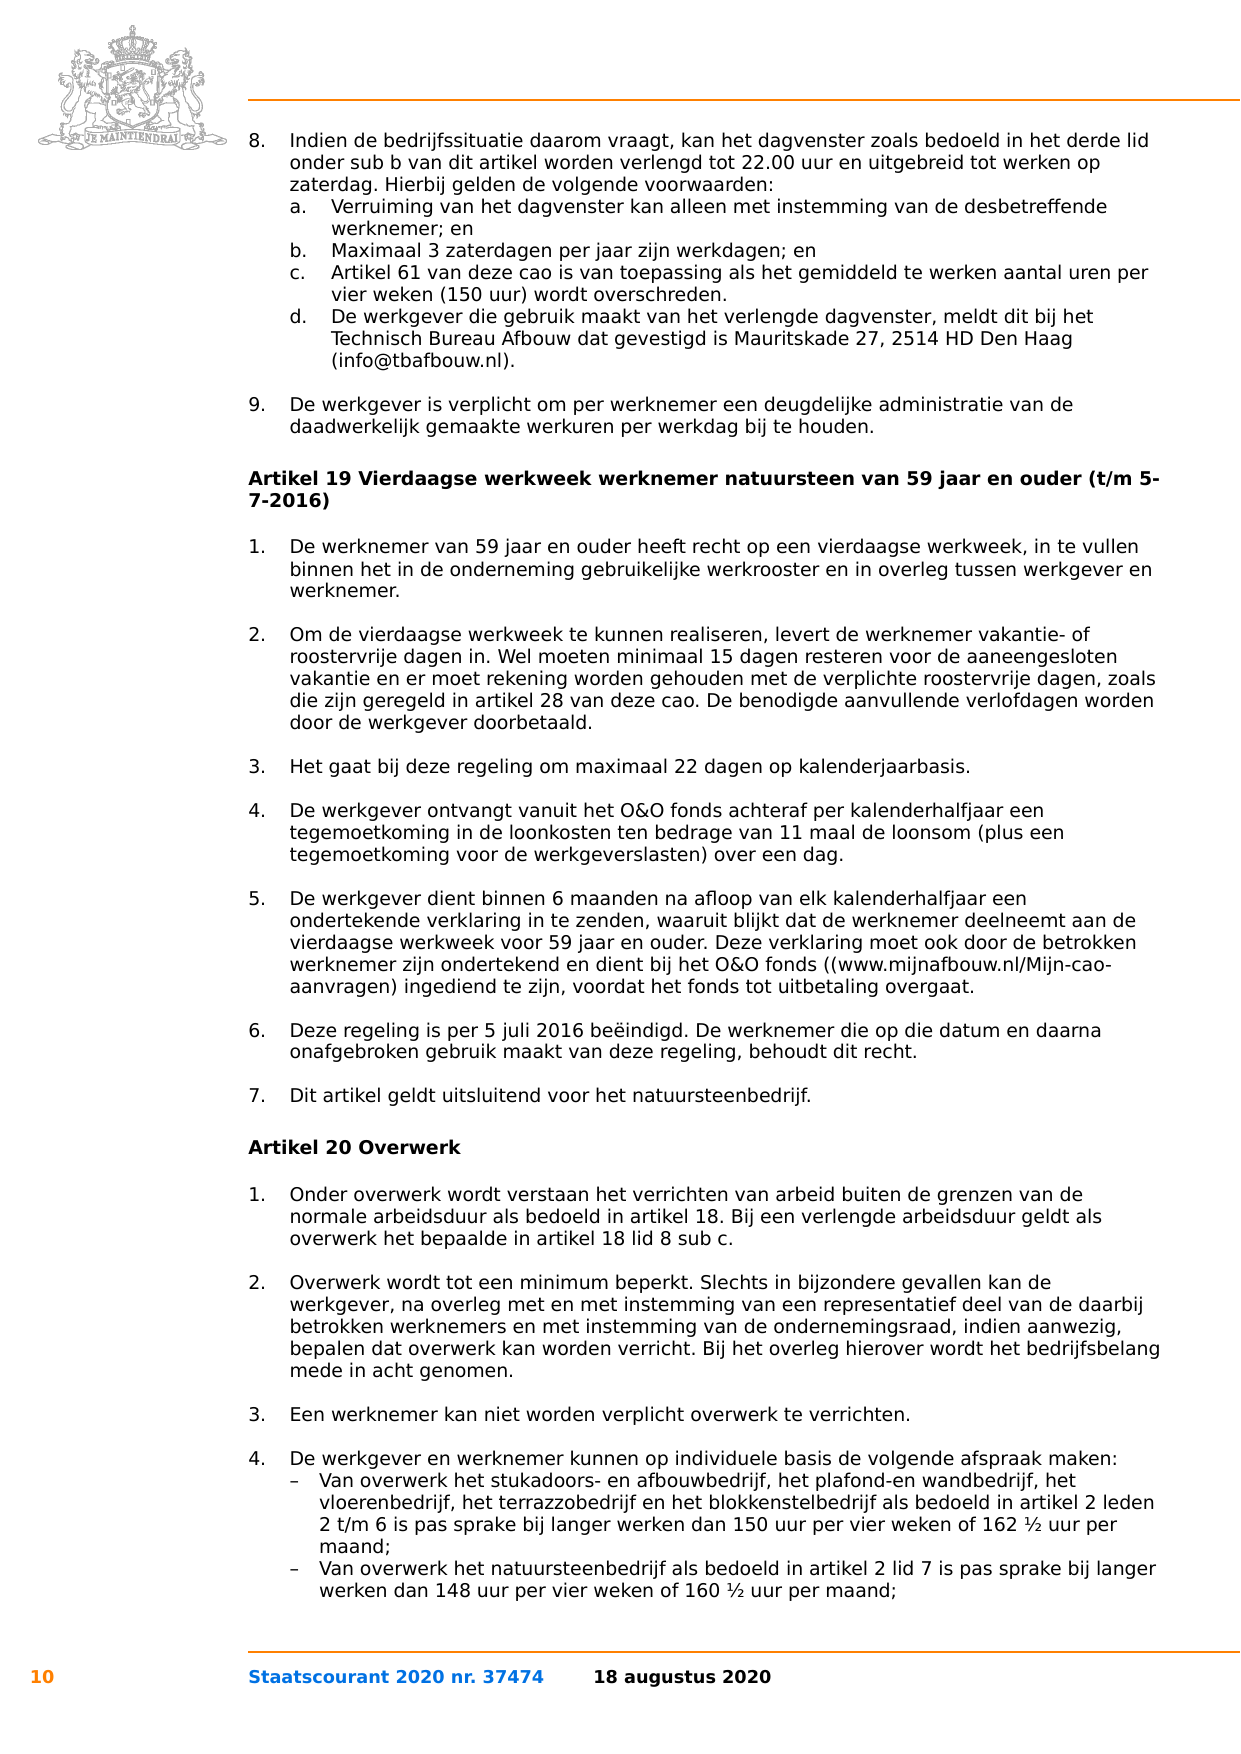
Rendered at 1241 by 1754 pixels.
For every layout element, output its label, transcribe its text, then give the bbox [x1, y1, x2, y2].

text 6. Deze regeling is per 5 juli 2016 beëindigd. De werknemer die op die datum en daarna onafgebroken gebruik maakt van deze regeling, behoudt dit recht. [248, 1019, 1163, 1063]
text 3. Een werknemer kan niet worden verplicht overwerk te verrichten. [248, 1404, 1163, 1426]
text 7. Dit artikel geldt uitsluitend voor het natuursteenbedrijf. [248, 1085, 1163, 1107]
text 9. De werkgever is verplicht om per werknemer een deugdelijke administratie van de daadwerkelijk gemaakte werkuren per werkdag bij te houden. [248, 393, 1163, 437]
text 3. Het gaat bij deze regeling om maximaal 22 dagen op kalenderjaarbasis. [248, 756, 1163, 778]
text 4. De werkgever ontvangt vanuit het O&O fonds achteraf per kalenderhalfjaar een tegemoetkoming in de loonkosten ten bedrage van 11 maal de loonsom (plus een tegemoetkoming voor de werkgeverslasten) over een dag. [248, 800, 1163, 866]
text d. De werkgever die gebruik maakt van het verlengde dagvenster, meldt dit bij het Technisch Bureau Afbouw dat gevestigd is Mauritskade 27, 2514 HD Den Haag (info@tbafbouw.nl). [289, 306, 1163, 372]
text c. Artikel 61 van deze cao is van toepassing als het gemiddeld te werken aantal uren per vier weken (150 uur) wordt overschreden. [289, 262, 1163, 306]
text 1. Onder overwerk wordt verstaan het verrichten van arbeid buiten de grenzen van de normale arbeidsduur als bedoeld in artikel 18. Bij een verlengde arbeidsduur geldt als overwerk het bepaalde in artikel 18 lid 8 sub c. [248, 1184, 1163, 1250]
text 1. De werknemer van 59 jaar en ouder heeft recht op een vierdaagse werkweek, in te vullen binnen het in de onderneming gebruikelijke werkrooster en in overleg tussen werkgever en werknemer. [248, 536, 1163, 602]
text b. Maximaal 3 zaterdagen per jaar zijn werkdagen; en [289, 240, 1163, 262]
text 2. Om de vierdaagse werkweek te kunnen realiseren, levert de werknemer vakantie- of roostervrije dagen in. Wel moeten minimaal 15 dagen resteren voor de aaneengesloten vakantie en er moet rekening worden gehouden met de verplichte roostervrije dagen, zoals die zijn geregeld in artikel 28 van deze cao. De benodigde aanvullende verlofdagen worden door de werkgever doorbetaald. [248, 624, 1163, 734]
text 8. Indien de bedrijfssituatie daarom vraagt, kan het dagvenster zoals bedoeld in het derde lid onder sub b van dit artikel worden verlengd tot 22.00 uur en uitgebreid tot werken op zaterdag. Hierbij gelden de volgende voorwaarden: [248, 130, 1163, 196]
text 5. De werkgever dient binnen 6 maanden na afloop van elk kalenderhalfjaar een ondertekende verklaring in te zenden, waaruit blijkt dat de werknemer deelneemt aan de vierdaagse werkweek voor 59 jaar en ouder. Deze verklaring moet ook door de betrokken werknemer zijn ondertekend en dient bij het O&O fonds ((www.mijnafbouw.nl/Mijn-cao-aanvragen) ingediend te zijn, voordat het fonds tot uitbetaling overgaat. [248, 888, 1163, 998]
text – Van overwerk het stukadoors- en afbouwbedrijf, het plafond-en wandbedrijf, het vloerenbedrijf, het terrazzobedrijf en het blokkenstelbedrijf als bedoeld in artikel 2 leden 2 t/m 6 is pas sprake bij langer werken dan 150 uur per vier weken of 162 ½ uur per maand; [289, 1470, 1163, 1558]
picture [38, 25, 227, 150]
text 4. De werkgever en werknemer kunnen op individuele basis de volgende afspraak maken: [248, 1448, 1163, 1470]
text – Van overwerk het natuursteenbedrijf als bedoeld in artikel 2 lid 7 is pas sprake bij langer werken dan 148 uur per vier weken of 160 ½ uur per maand; [289, 1558, 1163, 1602]
subtitle Artikel 20 Overwerk [248, 1137, 1163, 1159]
subtitle Artikel 19 Vierdaagse werkweek werknemer natuursteen van 59 jaar en ouder (t/m 5-7-2016) [248, 467, 1163, 511]
text 2. Overwerk wordt tot een minimum beperkt. Slechts in bijzondere gevallen kan de werkgever, na overleg met en met instemming van een representatief deel van de daarbij betrokken werknemers en met instemming van de ondernemingsraad, indien aanwezig, bepalen dat overwerk kan worden verricht. Bij het overleg hierover wordt het bedrijfsbelang mede in acht genomen. [248, 1272, 1163, 1382]
text a. Verruiming van het dagvenster kan alleen met instemming van de desbetreffende werknemer; en [289, 196, 1163, 240]
